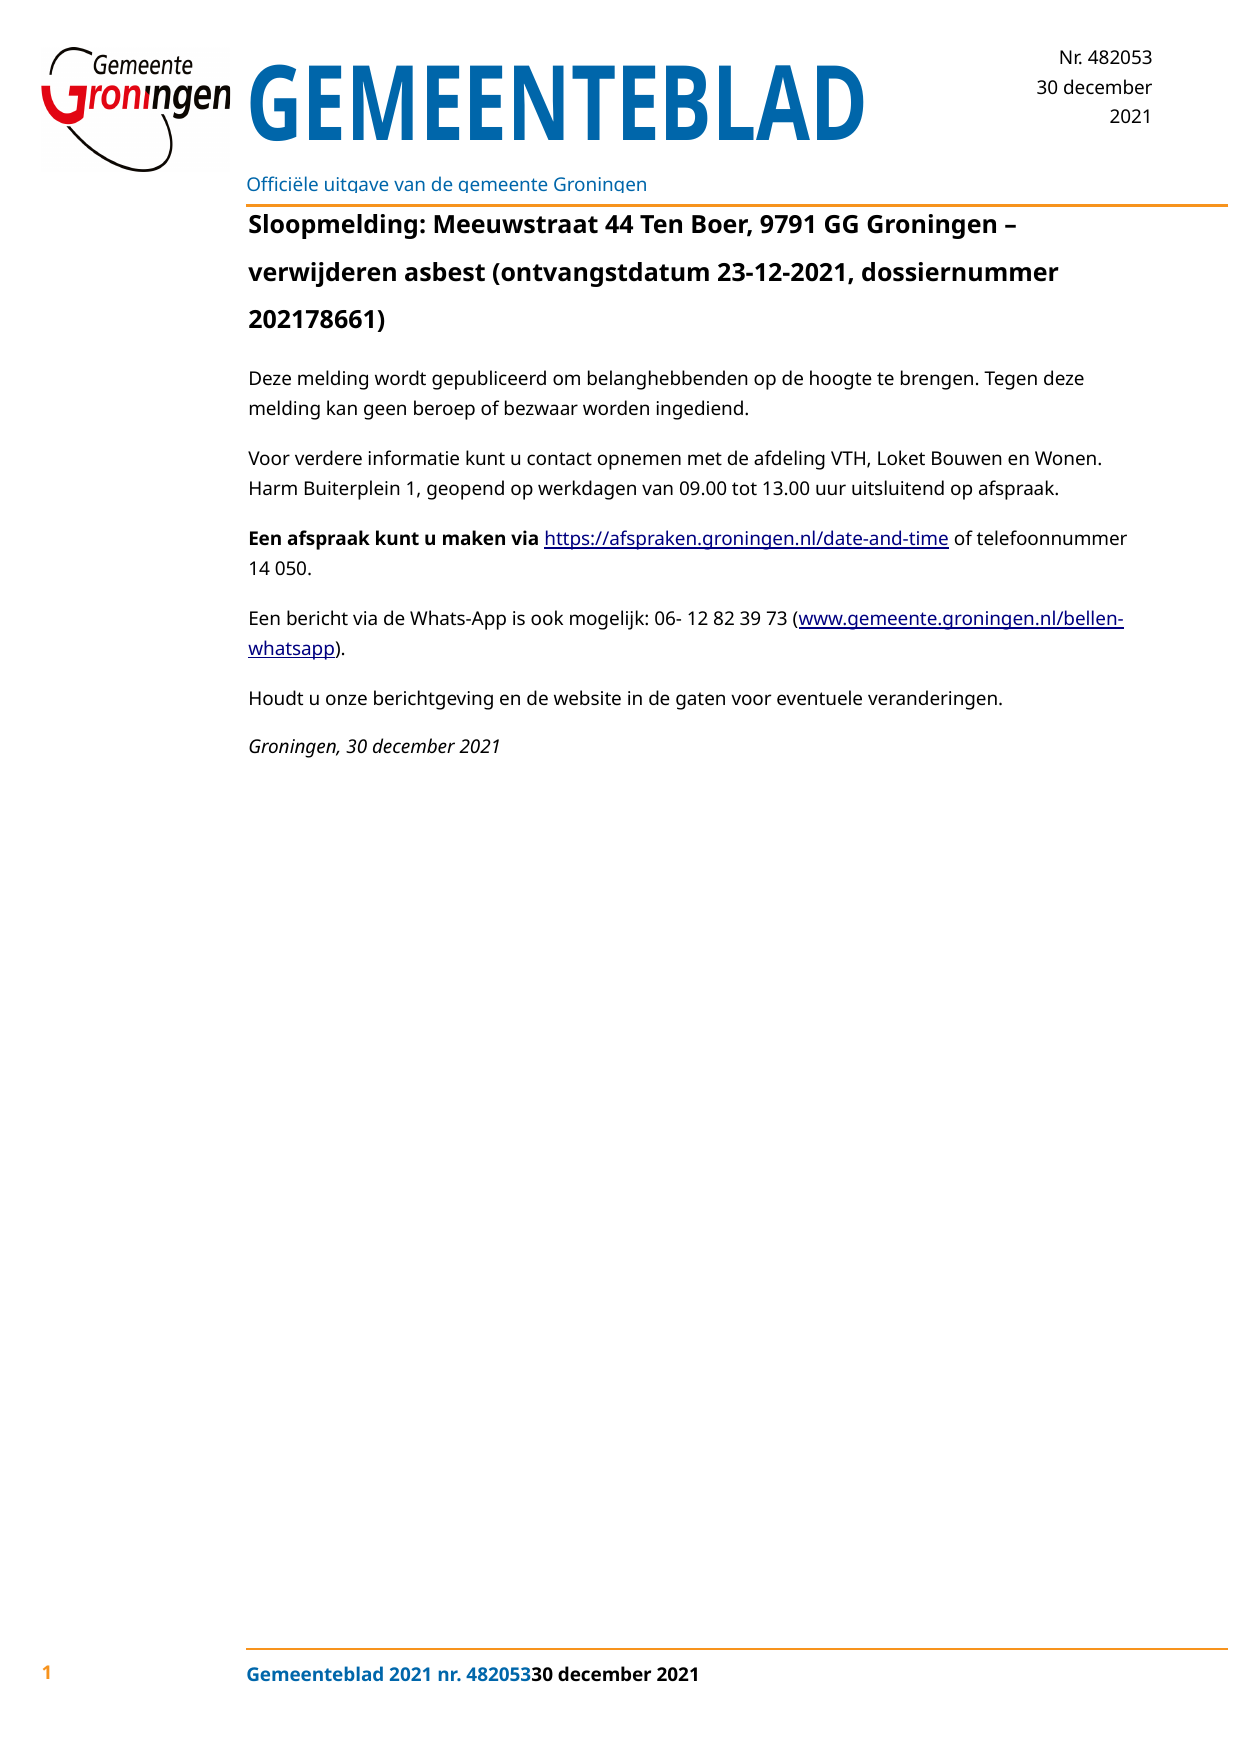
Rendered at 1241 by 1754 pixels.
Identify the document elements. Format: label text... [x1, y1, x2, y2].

text Een afspraak kunt u maken via https://afspraken.groningen.nl/date-and-time of telefoonnummer 14 050. [248, 526, 1152, 581]
text Groningen, 30 december 2021 [248, 733, 1152, 759]
picture [41, 47, 231, 172]
text Deze melding wordt gepubliceerd om belanghebbenden op de hoogte te brengen. Tegen deze melding kan geen beroep of bezwaar worden ingediend. [248, 366, 1152, 421]
text Voor verdere informatie kunt u contact opnemen met de afdeling VTH, Loket Bouwen en Wonen. Harm Buiterplein 1, geopend op werkdagen van 09.00 tot 13.00 uur uitsluitend op afspraak. [248, 446, 1152, 501]
text Houdt u onze berichtgeving en de website in de gaten voor eventuele veranderingen. [248, 686, 1152, 711]
text Een bericht via de Whats-App is ook mogelijk: 06- 12 82 39 73 (www.gemeente.groningen.nl/bellen-whatsapp). [248, 606, 1152, 661]
text Sloopmelding: Meeuwstraat 44 Ten Boer, 9791 GG Groningen – verwijderen asbest (ontvangstdatum 23-12-2021, dossiernummer 202178661) [248, 207, 1152, 336]
